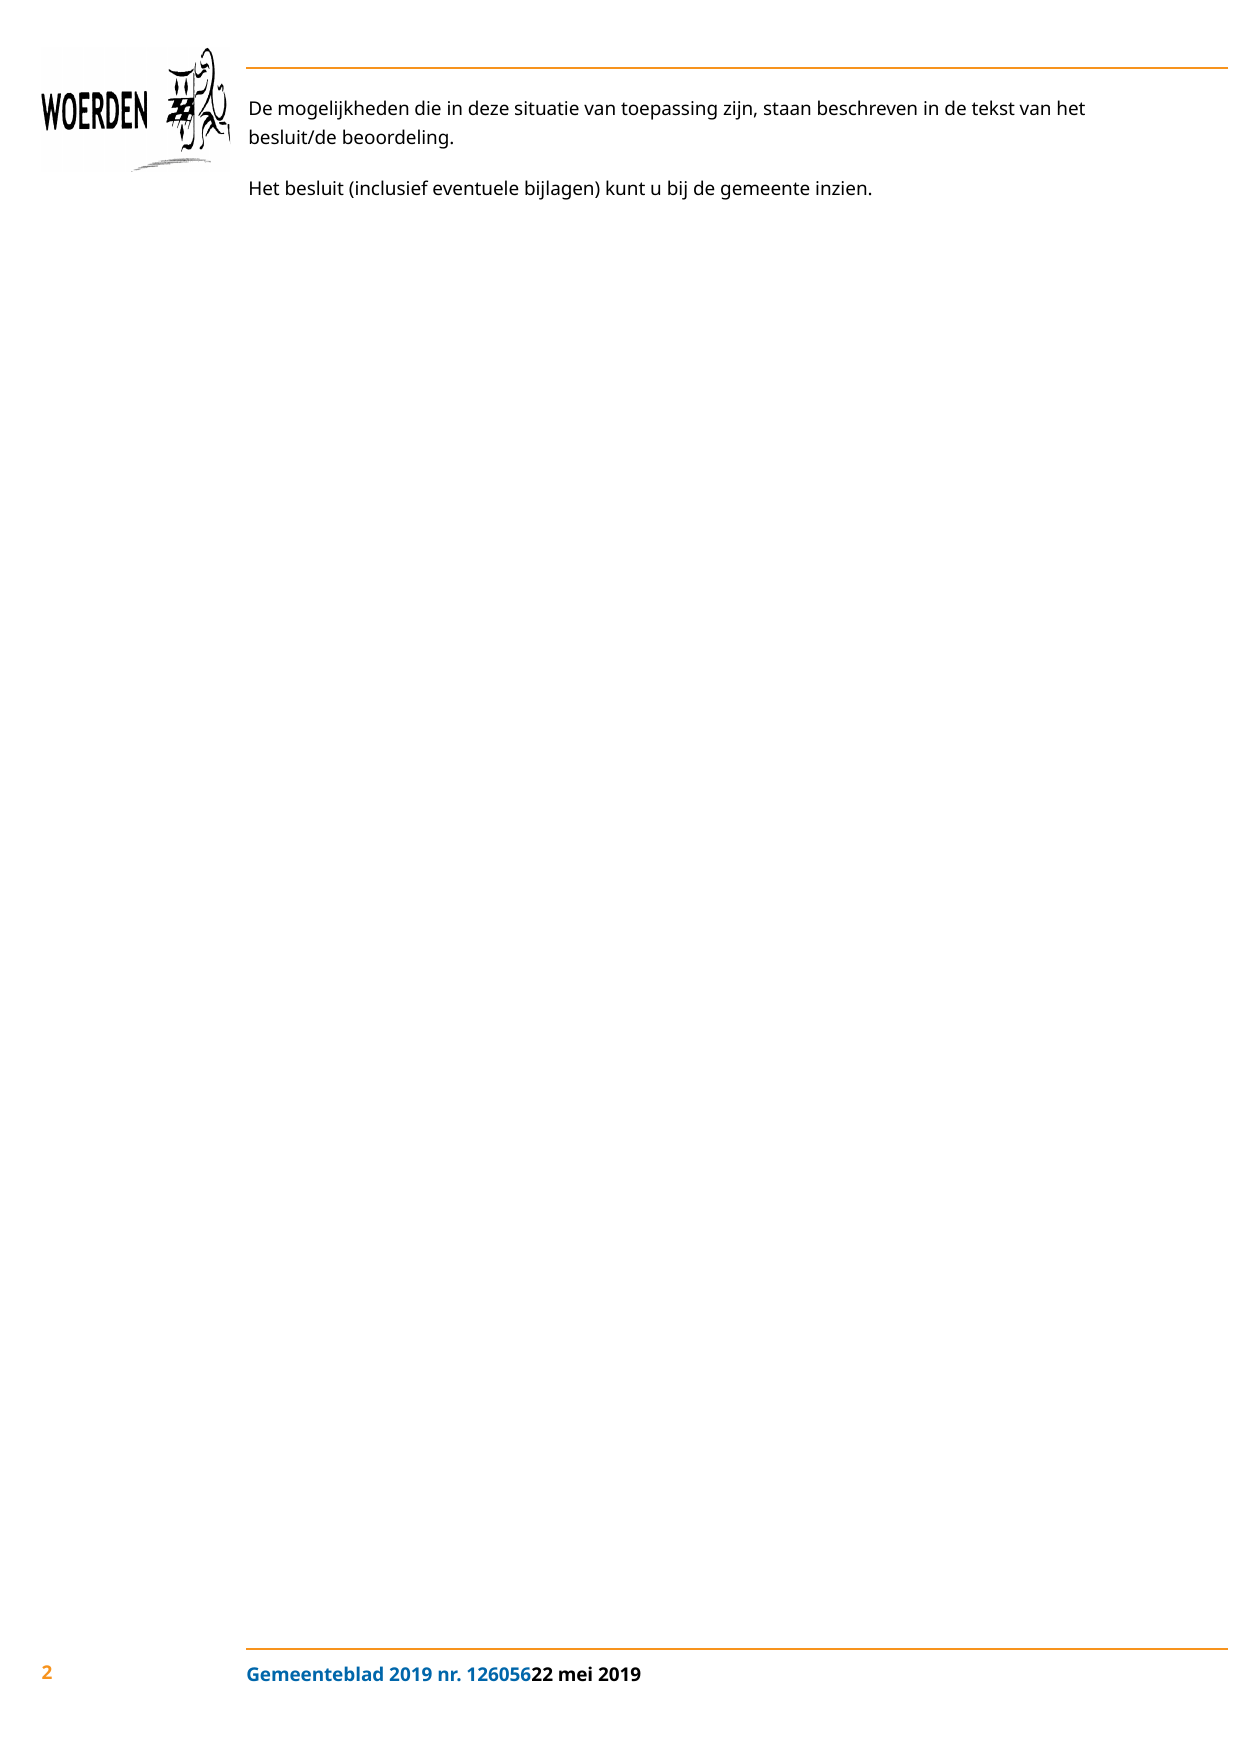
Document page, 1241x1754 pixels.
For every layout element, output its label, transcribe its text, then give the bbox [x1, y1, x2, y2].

text De mogelijkheden die in deze situatie van toepassing zijn, staan beschreven in de tekst van het besluit/de beoordeling. [248, 95, 1152, 150]
text Het besluit (inclusief eventuele bijlagen) kunt u bij de gemeente inzien. [248, 175, 1152, 201]
picture [41, 47, 231, 172]
